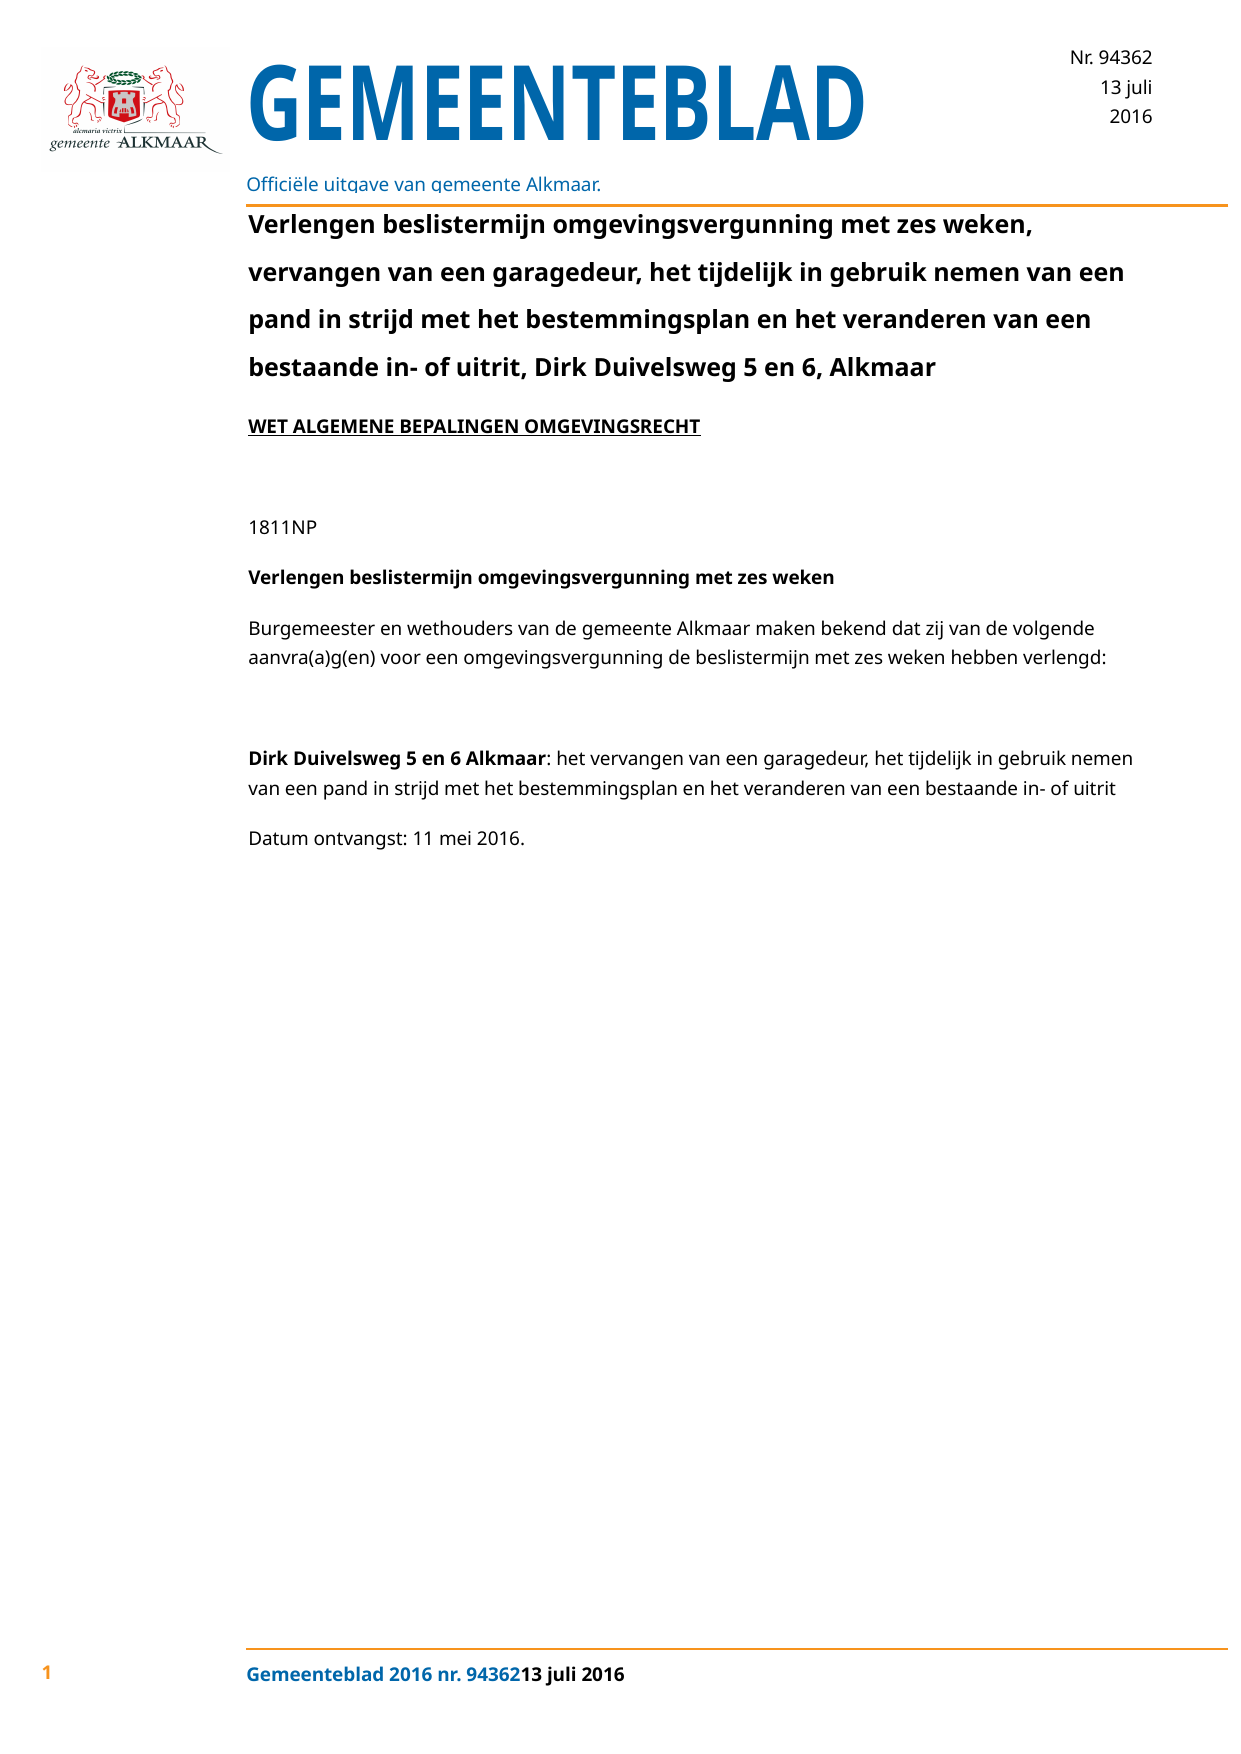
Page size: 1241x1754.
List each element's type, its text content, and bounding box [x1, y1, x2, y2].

text Verlengen beslistermijn omgevingsvergunning met zes weken, vervangen van een garagedeur, het tijdelijk in gebruik nemen van een pand in strijd met het bestemmingsplan en het veranderen van een bestaande in- of uitrit, Dirk Duivelsweg 5 en 6, Alkmaar [248, 207, 1152, 384]
picture [41, 47, 231, 172]
text 1811NP [248, 514, 1152, 540]
text WET ALGEMENE BEPALINGEN OMGEVINGSRECHT [248, 413, 1152, 439]
text Burgemeester en wethouders van de gemeente Alkmaar maken bekend dat zij van de volgende aanvra(a)g(en) voor een omgevingsvergunning de beslistermijn met zes weken hebben verlengd: [248, 615, 1152, 670]
text Dirk Duivelsweg 5 en 6 Alkmaar: het vervangen van een garagedeur, het tijdelijk in gebruik nemen van een pand in strijd met het bestemmingsplan en het veranderen van een bestaande in- of uitrit [248, 745, 1152, 801]
text Verlengen beslistermijn omgevingsvergunning met zes weken [248, 564, 1152, 590]
text Datum ontvangst: 11 mei 2016. [248, 825, 1152, 851]
